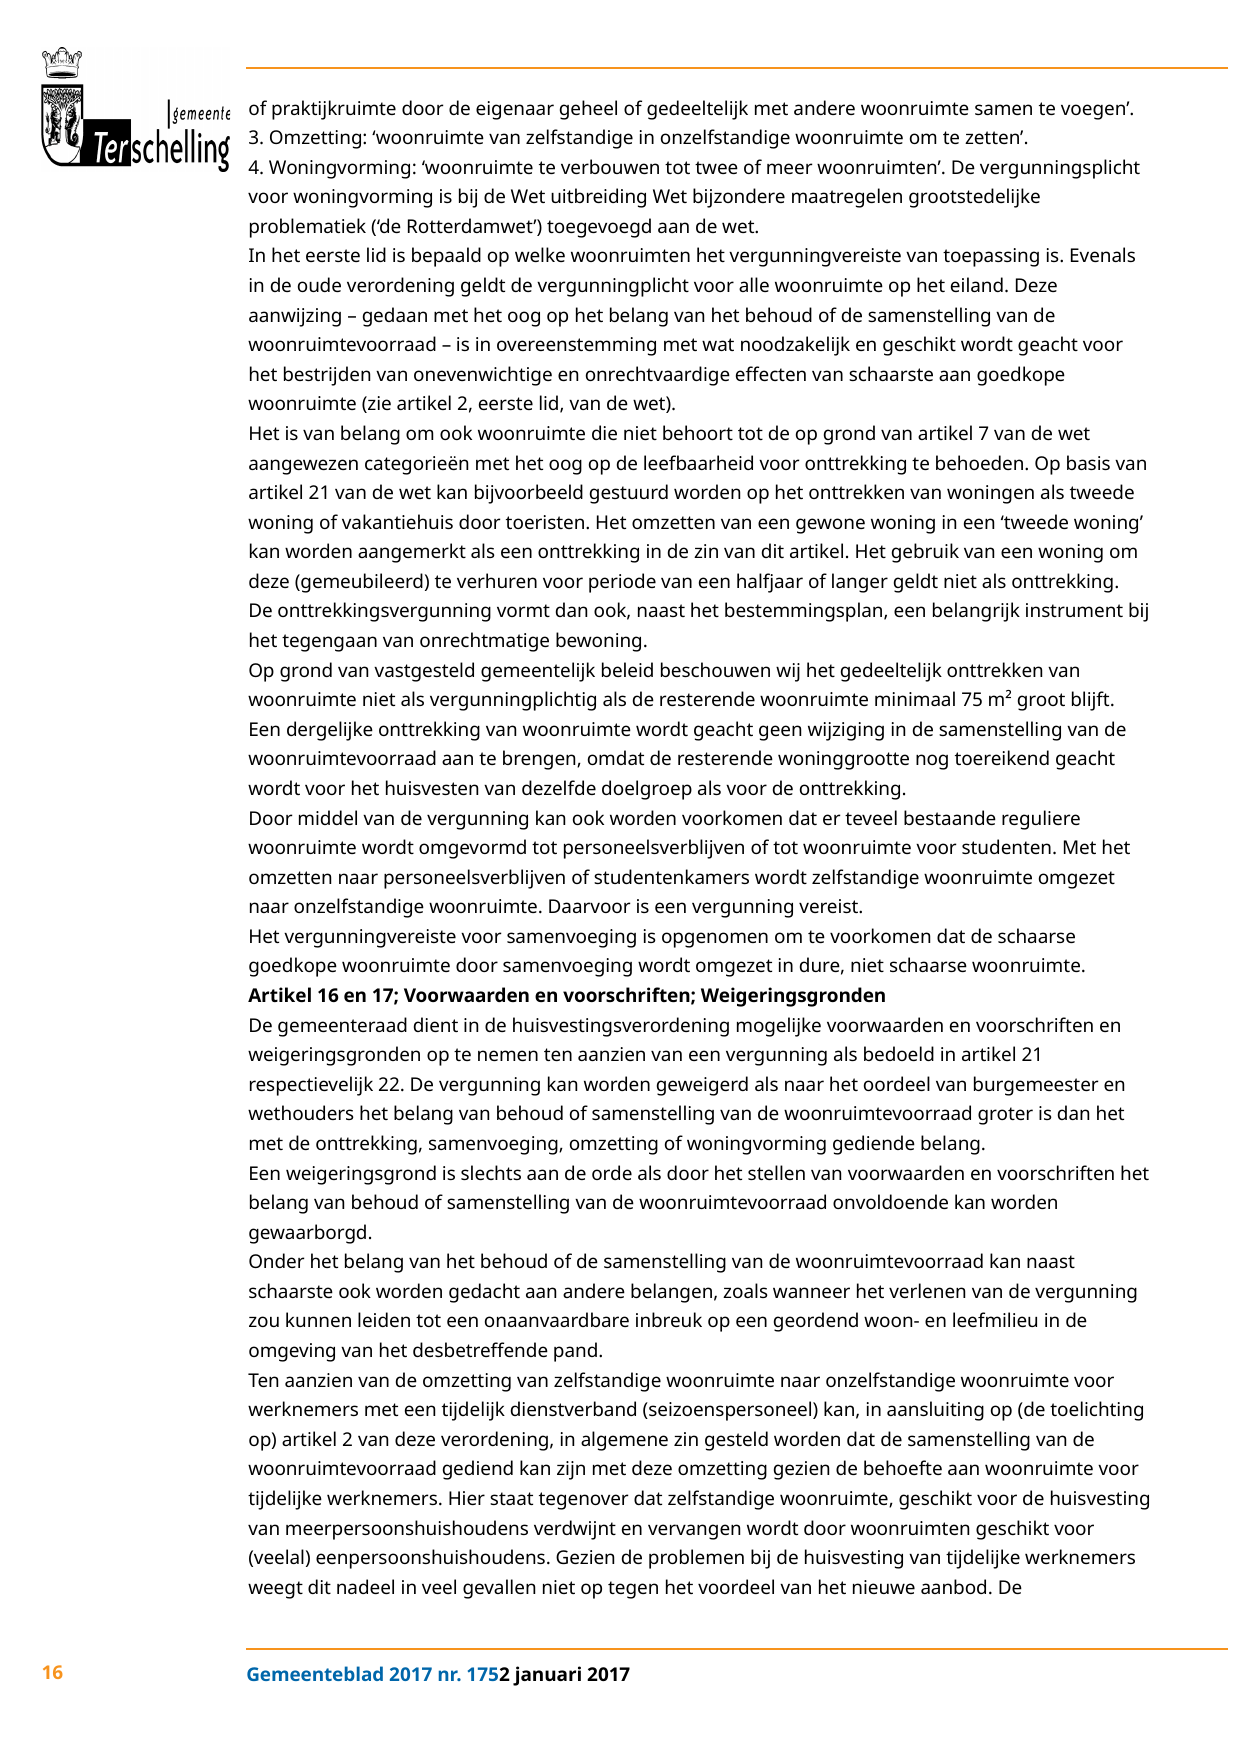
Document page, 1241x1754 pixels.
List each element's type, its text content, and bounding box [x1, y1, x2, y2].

text Artikel 16 en 17; Voorwaarden en voorschriften; Weigeringsgronden [248, 982, 1152, 1008]
text 4. Woningvorming: ‘woonruimte te verbouwen tot twee of meer woonruimten’. De vergunningsplicht voor woningvorming is bij de Wet uitbreiding Wet bijzondere maatregelen grootstedelijke problematiek (‘de Rotterdamwet’) toegevoegd aan de wet. [248, 154, 1152, 239]
text Een weigeringsgrond is slechts aan de orde als door het stellen van voorwaarden en voorschriften het belang van behoud of samenstelling van de woonruimtevoorraad onvoldoende kan worden gewaarborgd. [248, 1160, 1152, 1245]
text of praktijkruimte door de eigenaar geheel of gedeeltelijk met andere woonruimte samen te voegen’. [248, 95, 1152, 121]
text In het eerste lid is bepaald op welke woonruimten het vergunningvereiste van toepassing is. Evenals in de oude verordening geldt de vergunningplicht voor alle woonruimte op het eiland. Deze aanwijzing – gedaan met het oog op het belang van het behoud of de samenstelling van de woonruimtevoorraad – is in overeenstemming met wat noodzakelijk en geschikt wordt geacht voor het bestrijden van onevenwichtige en onrechtvaardige effecten van schaarste aan goedkope woonruimte (zie artikel 2, eerste lid, van de wet). [248, 243, 1152, 416]
text Ten aanzien van de omzetting van zelfstandige woonruimte naar onzelfstandige woonruimte voor werknemers met een tijdelijk dienstverband (seizoenspersoneel) kan, in aansluiting op (de toelichting op) artikel 2 van deze verordening, in algemene zin gesteld worden dat de samenstelling van de woonruimtevoorraad gediend kan zijn met deze omzetting gezien de behoefte aan woonruimte voor tijdelijke werknemers. Hier staat tegenover dat zelfstandige woonruimte, geschikt voor de huisvesting van meerpersoonshuishoudens verdwijnt en vervangen wordt door woonruimten geschikt voor (veelal) eenpersoonshuishoudens. Gezien de problemen bij de huisvesting van tijdelijke werknemers weegt dit nadeel in veel gevallen niet op tegen het voordeel van het nieuwe aanbod. De [248, 1367, 1152, 1600]
text Door middel van de vergunning kan ook worden voorkomen dat er teveel bestaande reguliere woonruimte wordt omgevormd tot personeelsverblijven of tot woonruimte voor studenten. Met het omzetten naar personeelsverblijven of studentenkamers wordt zelfstandige woonruimte omgezet naar onzelfstandige woonruimte. Daarvoor is een vergunning vereist. [248, 805, 1152, 919]
text De onttrekkingsvergunning vormt dan ook, naast het bestemmingsplan, een belangrijk instrument bij het tegengaan van onrechtmatige bewoning. [248, 598, 1152, 653]
text Het vergunningvereiste voor samenvoeging is opgenomen om te voorkomen dat de schaarse goedkope woonruimte door samenvoeging wordt omgezet in dure, niet schaarse woonruimte. [248, 923, 1152, 978]
text De gemeenteraad dient in de huisvestingsverordening mogelijke voorwaarden en voorschriften en weigeringsgronden op te nemen ten aanzien van een vergunning als bedoeld in artikel 21 respectievelijk 22. De vergunning kan worden geweigerd als naar het oordeel van burgemeester en wethouders het belang van behoud of samenstelling van de woonruimtevoorraad groter is dan het met de onttrekking, samenvoeging, omzetting of woningvorming gediende belang. [248, 1012, 1152, 1156]
picture [41, 47, 231, 172]
text Onder het belang van het behoud of de samenstelling van de woonruimtevoorraad kan naast schaarste ook worden gedacht aan andere belangen, zoals wanneer het verlenen van de vergunning zou kunnen leiden tot een onaanvaardbare inbreuk op een geordend woon- en leefmilieu in de omgeving van het desbetreffende pand. [248, 1248, 1152, 1363]
text 3. Omzetting: ‘woonruimte van zelfstandige in onzelfstandige woonruimte om te zetten’. [248, 124, 1152, 150]
text Het is van belang om ook woonruimte die niet behoort tot de op grond van artikel 7 van de wet aangewezen categorieën met het oog op de leefbaarheid voor onttrekking te behoeden. Op basis van artikel 21 van de wet kan bijvoorbeeld gestuurd worden op het onttrekken van woningen als tweede woning of vakantiehuis door toeristen. Het omzetten van een gewone woning in een ‘tweede woning’ kan worden aangemerkt als een onttrekking in de zin van dit artikel. Het gebruik van een woning om deze (gemeubileerd) te verhuren voor periode van een halfjaar of langer geldt niet als onttrekking. [248, 420, 1152, 594]
text Op grond van vastgesteld gemeentelijk beleid beschouwen wij het gedeeltelijk onttrekken van woonruimte niet als vergunningplichtig als de resterende woonruimte minimaal 75 m² groot blijft. Een dergelijke onttrekking van woonruimte wordt geacht geen wijziging in de samenstelling van de woonruimtevoorraad aan te brengen, omdat de resterende woninggrootte nog toereikend geacht wordt voor het huisvesten van dezelfde doelgroep als voor de onttrekking. [248, 657, 1152, 801]
